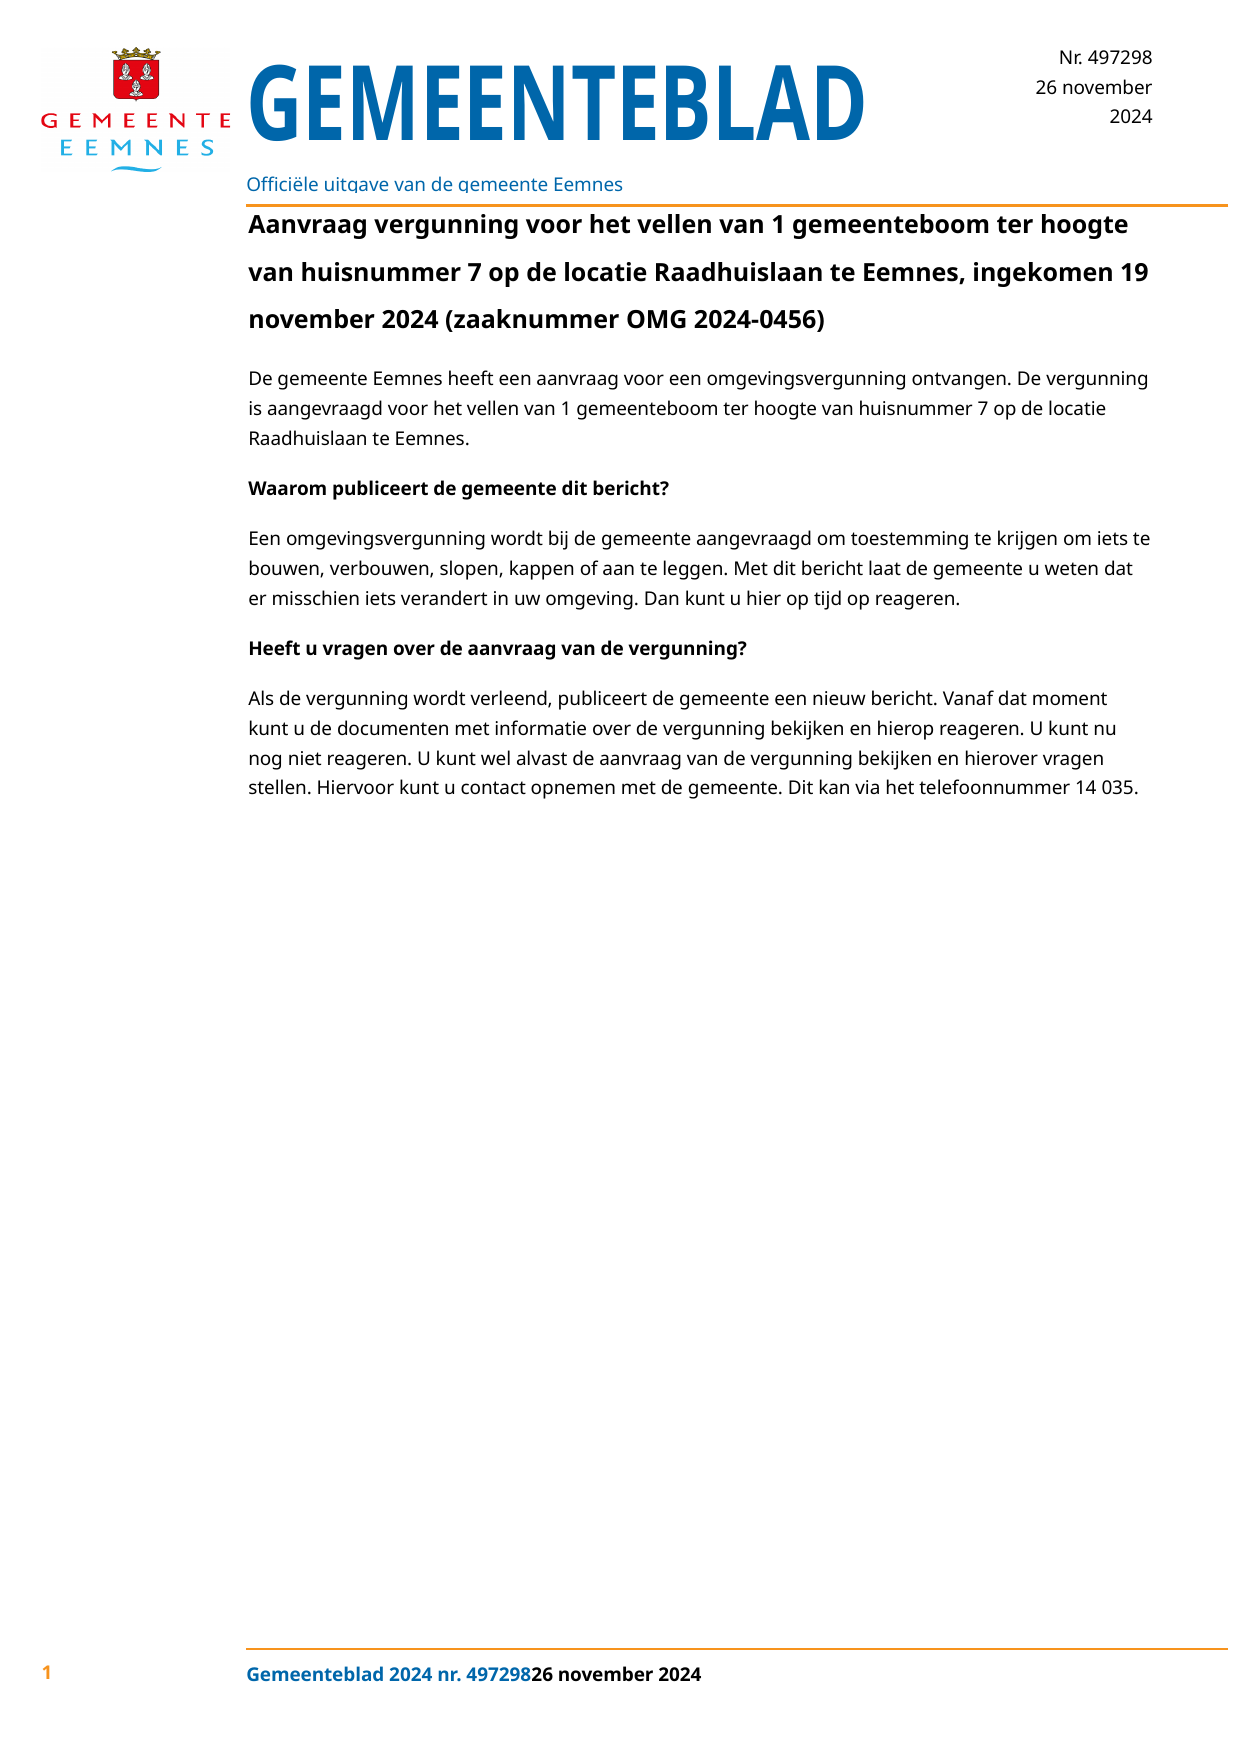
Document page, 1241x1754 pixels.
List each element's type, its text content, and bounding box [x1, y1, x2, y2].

picture [41, 47, 231, 172]
text Als de vergunning wordt verleend, publiceert de gemeente een nieuw bericht. Vanaf dat moment kunt u de documenten met informatie over de vergunning bekijken en hierop reageren. U kunt nu nog niet reageren. U kunt wel alvast de aanvraag van de vergunning bekijken en hierover vragen stellen. Hiervoor kunt u contact opnemen met de gemeente. Dit kan via het telefoonnummer 14 035. [248, 686, 1152, 800]
text De gemeente Eemnes heeft een aanvraag voor een omgevingsvergunning ontvangen. De vergunning is aangevraagd voor het vellen van 1 gemeenteboom ter hoogte van huisnummer 7 op de locatie Raadhuislaan te Eemnes. [248, 366, 1152, 450]
text Heeft u vragen over de aanvraag van de vergunning? [248, 635, 1152, 661]
text Waarom publiceert de gemeente dit bericht? [248, 475, 1152, 501]
text Een omgevingsvergunning wordt bij de gemeente aangevraagd om toestemming te krijgen om iets te bouwen, verbouwen, slopen, kappen of aan te leggen. Met dit bericht laat de gemeente u weten dat er misschien iets verandert in uw omgeving. Dan kunt u hier op tijd op reageren. [248, 526, 1152, 610]
text Aanvraag vergunning voor het vellen van 1 gemeenteboom ter hoogte van huisnummer 7 op de locatie Raadhuislaan te Eemnes, ingekomen 19 november 2024 (zaaknummer OMG 2024-0456) [248, 207, 1152, 336]
